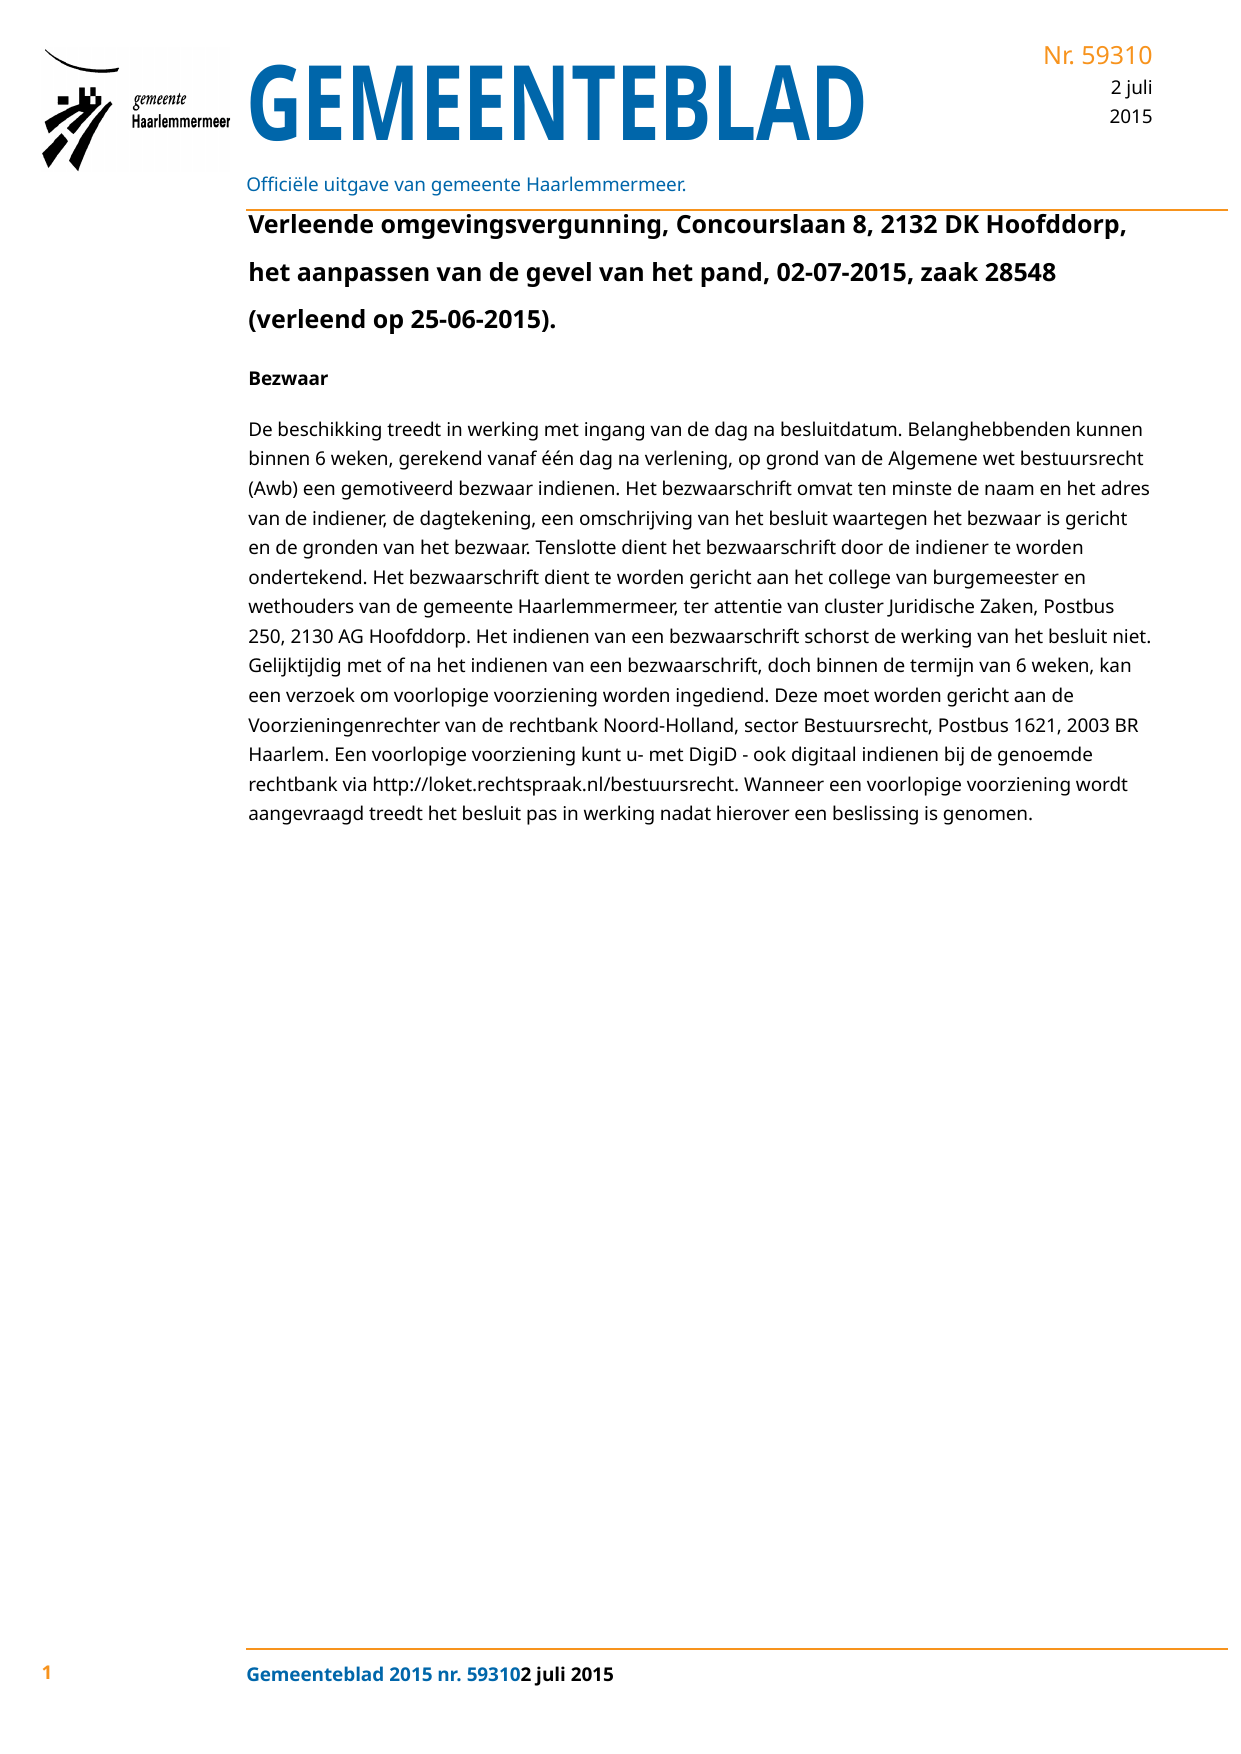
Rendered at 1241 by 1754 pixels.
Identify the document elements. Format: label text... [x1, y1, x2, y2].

text Bezwaar [248, 366, 1152, 391]
picture [41, 47, 231, 172]
text Verleende omgevingsvergunning, Concourslaan 8, 2132 DK Hoofddorp, het aanpassen van de gevel van het pand, 02-07-2015, zaak 28548 (verleend op 25-06-2015). [248, 211, 1152, 336]
text De beschikking treedt in werking met ingang van de dag na besluitdatum. Belanghebbenden kunnen binnen 6 weken, gerekend vanaf één dag na verlening, op grond van de Algemene wet bestuursrecht (Awb) een gemotiveerd bezwaar indienen. Het bezwaarschrift omvat ten minste de naam en het adres van de indiener, de dagtekening, een omschrijving van het besluit waartegen het bezwaar is gericht en de gronden van het bezwaar. Tenslotte dient het bezwaarschrift door de indiener te worden ondertekend. Het bezwaarschrift dient te worden gericht aan het college van burgemeester en wethouders van de gemeente Haarlemmermeer, ter attentie van cluster Juridische Zaken, Postbus 250, 2130 AG Hoofddorp. Het indienen van een bezwaarschrift schorst de werking van het besluit niet. Gelijktijdig met of na het indienen van een bezwaarschrift, doch binnen de termijn van 6 weken, kan een verzoek om voorlopige voorziening worden ingediend. Deze moet worden gericht aan de Voorzieningenrechter van de rechtbank Noord-Holland, sector Bestuursrecht, Postbus 1621, 2003 BR Haarlem. Een voorlopige voorziening kunt u- met DigiD - ook digitaal indienen bij de genoemde rechtbank via http://loket.rechtspraak.nl/bestuursrecht. Wanneer een voorlopige voorziening wordt aangevraagd treedt het besluit pas in werking nadat hierover een beslissing is genomen. [248, 416, 1152, 826]
